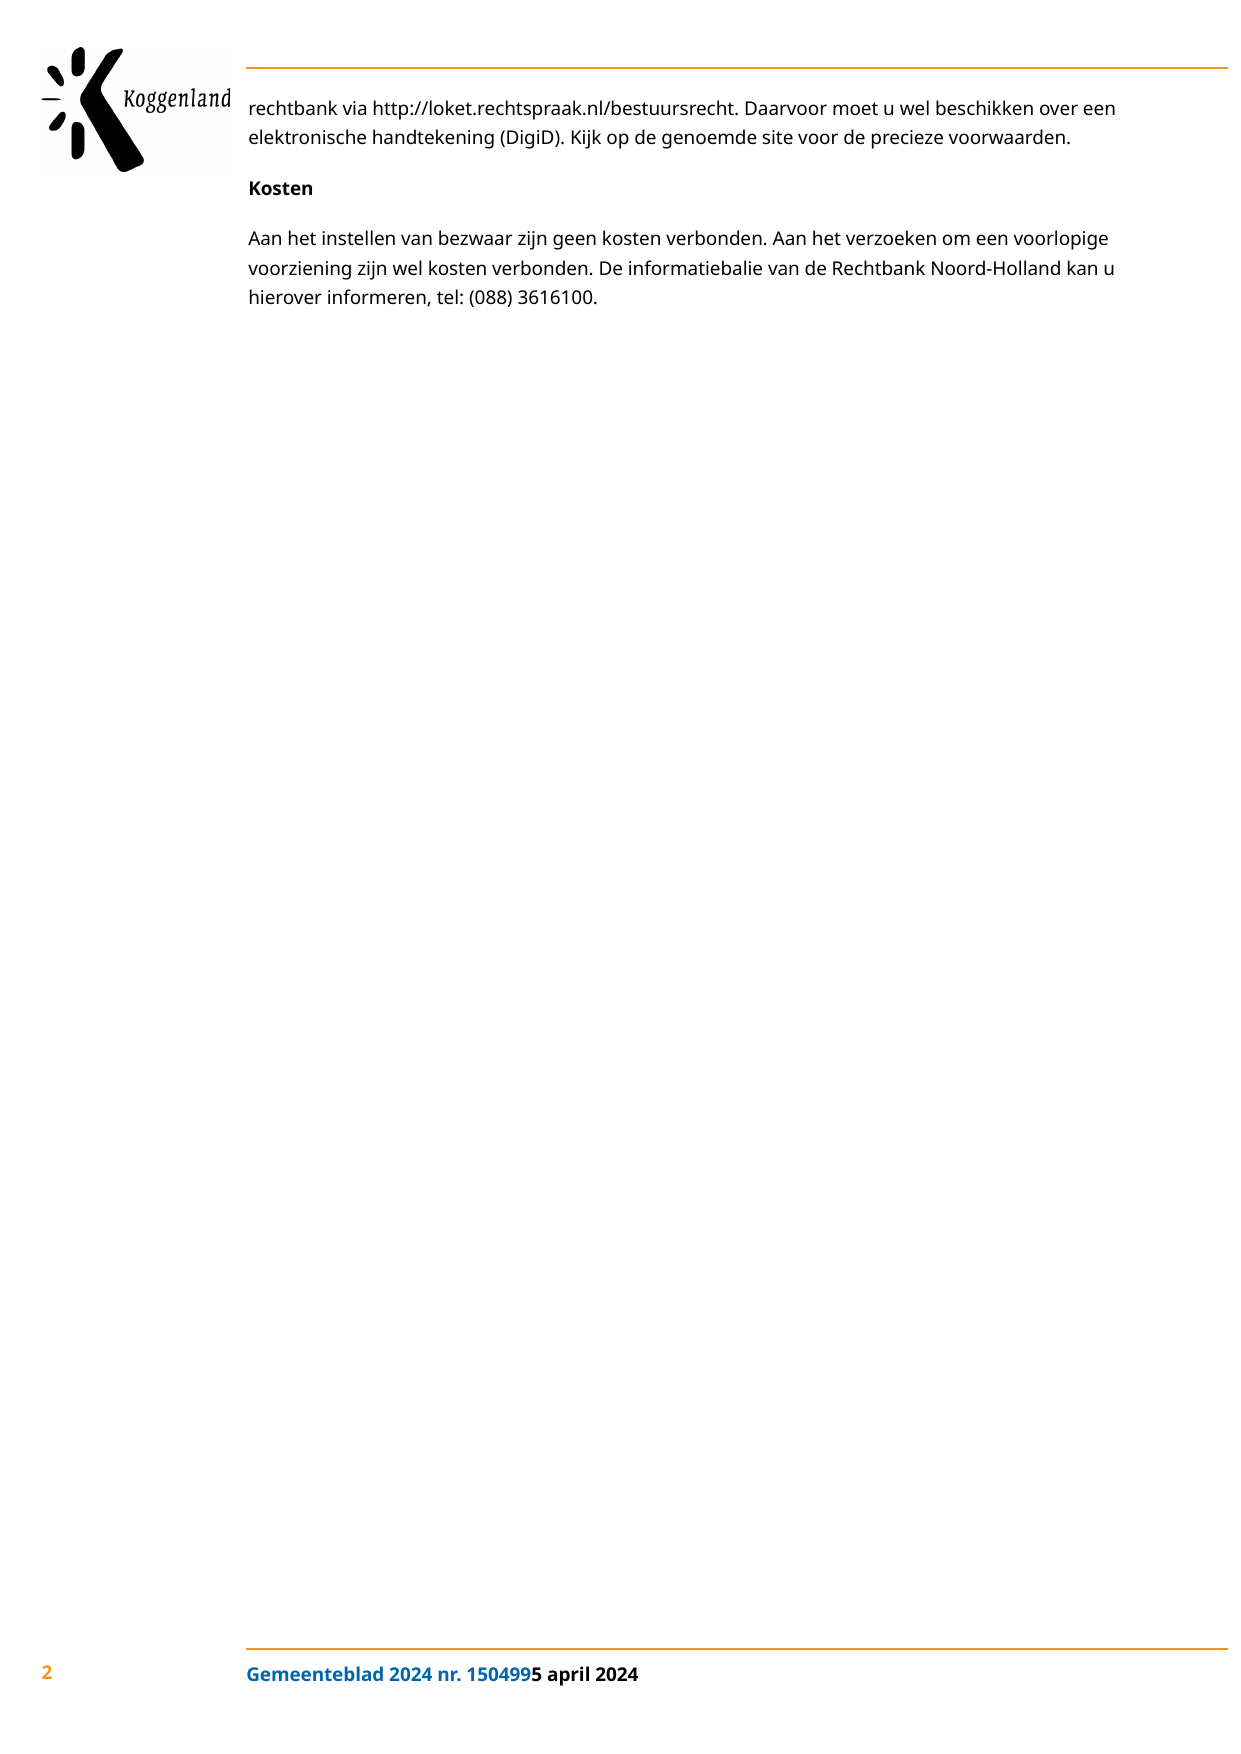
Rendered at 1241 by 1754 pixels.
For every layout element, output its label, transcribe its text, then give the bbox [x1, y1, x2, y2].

text rechtbank via http://loket.rechtspraak.nl/bestuursrecht. Daarvoor moet u wel beschikken over een elektronische handtekening (DigiD). Kijk op de genoemde site voor de precieze voorwaarden. [248, 95, 1152, 150]
text Kosten [248, 175, 1152, 201]
picture [41, 47, 231, 172]
text Aan het instellen van bezwaar zijn geen kosten verbonden. Aan het verzoeken om een voorlopige voorziening zijn wel kosten verbonden. De informatiebalie van de Rechtbank Noord-Holland kan u hierover informeren, tel: (088) 3616100. [248, 225, 1152, 310]
